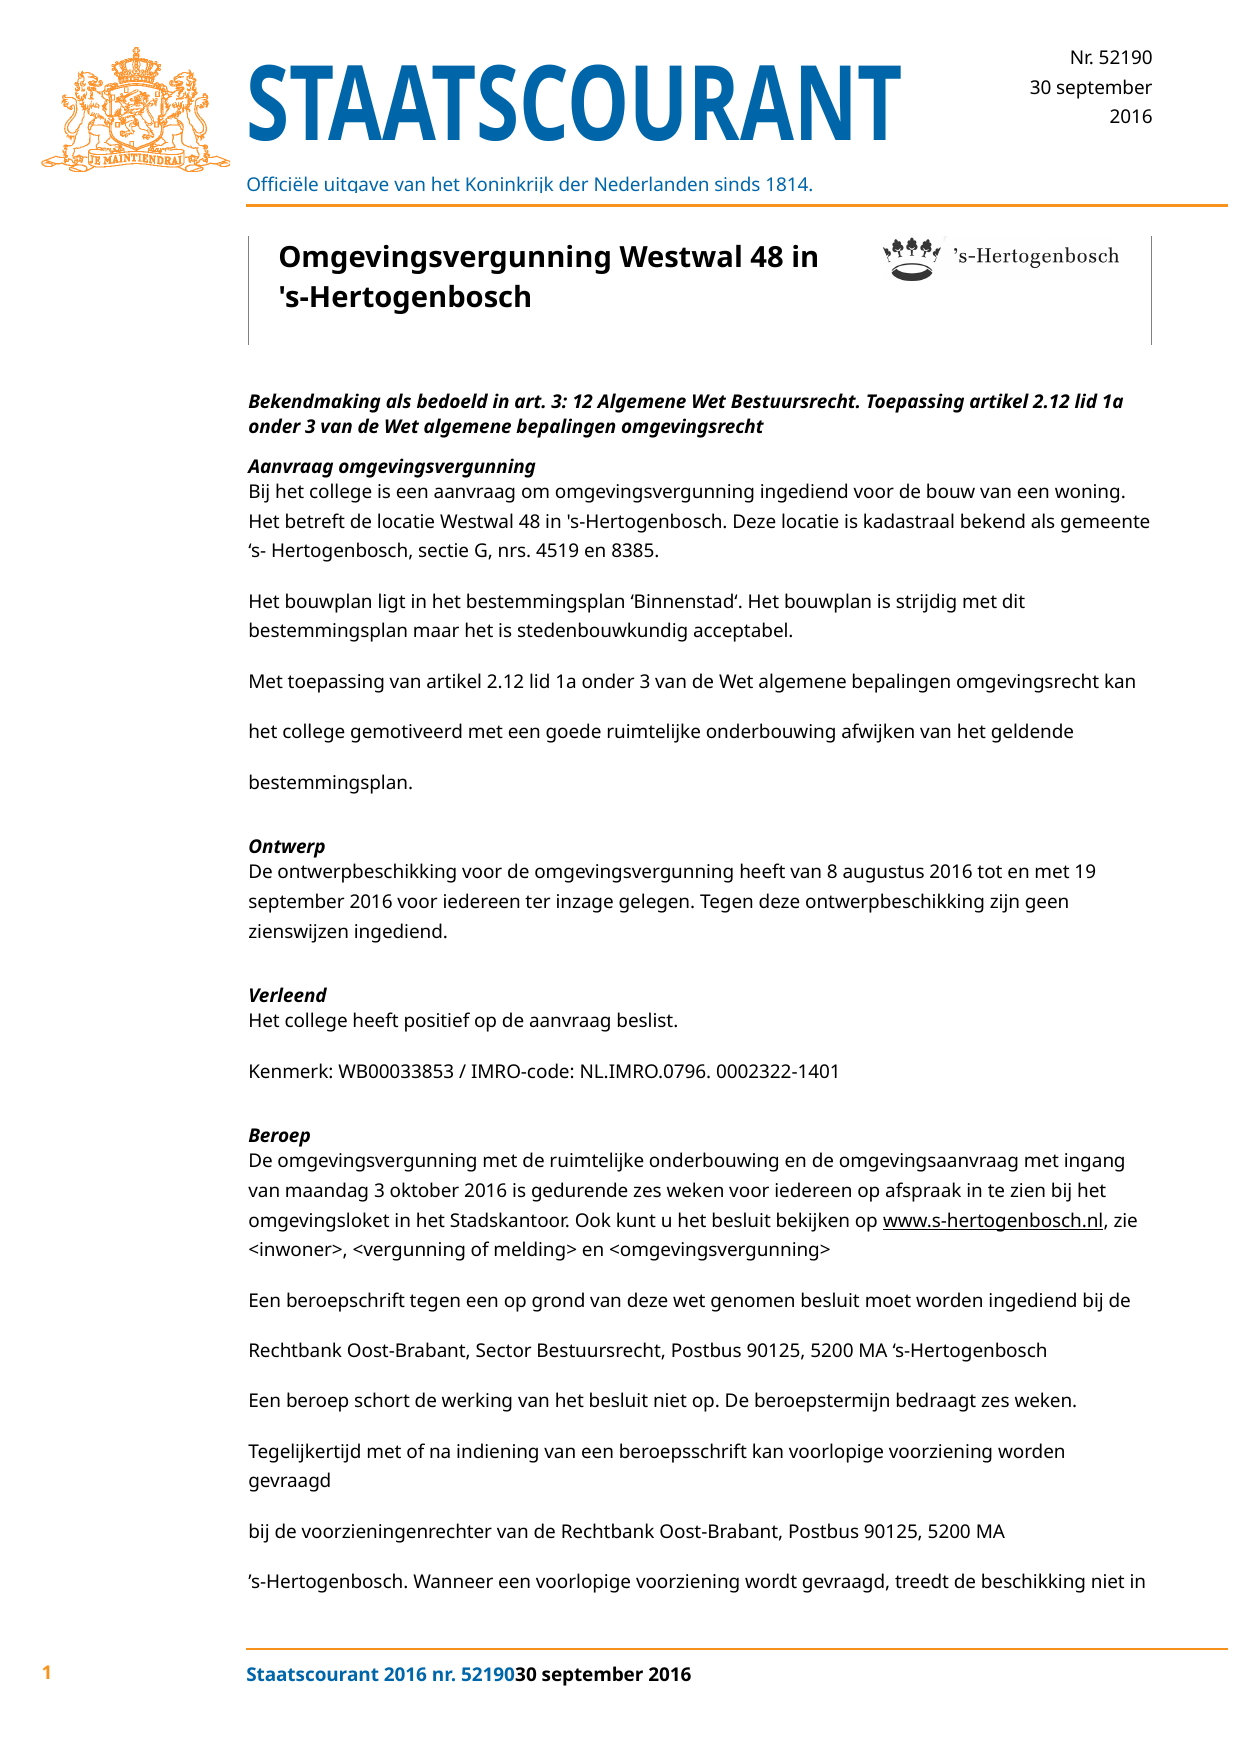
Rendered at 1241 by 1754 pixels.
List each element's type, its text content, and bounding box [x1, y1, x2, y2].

text het college gemotiveerd met een goede ruimtelijke onderbouwing afwijken van het geldende [248, 718, 1152, 744]
text Beroep [248, 1122, 1152, 1148]
text Verleend [248, 982, 1152, 1007]
text ’s-Hertogenbosch. Wanneer een voorlopige voorziening wordt gevraagd, treedt de beschikking niet in [248, 1568, 1152, 1594]
text De omgevingsvergunning met de ruimtelijke onderbouwing en de omgevingsaanvraag met ingang van maandag 3 oktober 2016 is gedurende zes weken voor iedereen op afspraak in te zien bij het omgevingsloket in het Stadskantoor. Ook kunt u het besluit bekijken op www.s-hertogenbosch.nl, zie <inwoner>, <vergunning of melding> en <omgevingsvergunning> [248, 1148, 1152, 1262]
text bestemmingsplan. [248, 769, 1152, 795]
text Met toepassing van artikel 2.12 lid 1a onder 3 van de Wet algemene bepalingen omgevingsrecht kan [248, 668, 1152, 694]
text Het bouwplan ligt in het bestemmingsplan ‘Binnenstad‘. Het bouwplan is strijdig met dit bestemmingsplan maar het is stedenbouwkundig acceptabel. [248, 588, 1152, 643]
table_header Omgevingsvergunning Westwal 48 in 's-Hertogenbosch [249, 236, 850, 345]
picture [882, 236, 1119, 281]
text bij de voorzieningenrechter van de Rechtbank Oost-Brabant, Postbus 90125, 5200 MA [248, 1518, 1152, 1544]
text Een beroep schort de werking van het besluit niet op. De beroepstermijn bedraagt zes weken. [248, 1388, 1152, 1413]
text Ontwerp [248, 833, 1152, 859]
text Rechtbank Oost-Brabant, Sector Bestuursrecht, Postbus 90125, 5200 MA ‘s-Hertogenbosch [248, 1337, 1152, 1363]
table_header [850, 236, 1151, 345]
text Aanvraag omgevingsvergunning [248, 453, 1152, 478]
text Bij het college is een aanvraag om omgevingsvergunning ingediend voor de bouw van een woning. Het betreft de locatie Westwal 48 in 's-Hertogenbosch. Deze locatie is kadastraal bekend als gemeente ‘s- Hertogenbosch, sectie G, nrs. 4519 en 8385. [248, 478, 1152, 563]
picture [41, 47, 231, 172]
text Kenmerk: WB00033853 / IMRO-code: NL.IMRO.0796. 0002322-1401 [248, 1058, 1152, 1084]
text Het college heeft positief op de aanvraag beslist. [248, 1007, 1152, 1033]
text Tegelijkertijd met of na indiening van een beroepsschrift kan voorlopige voorziening worden gevraagd [248, 1438, 1152, 1493]
text Bekendmaking als bedoeld in art. 3: 12 Algemene Wet Bestuursrecht. Toepassing artikel 2.12 lid 1a onder 3 van de Wet algemene bepalingen omgevingsrecht [248, 388, 1152, 439]
text Een beroepschrift tegen een op grond van deze wet genomen besluit moet worden ingediend bij de [248, 1287, 1152, 1312]
text De ontwerpbeschikking voor de omgevingsvergunning heeft van 8 augustus 2016 tot en met 19 september 2016 voor iedereen ter inzage gelegen. Tegen deze ontwerpbeschikking zijn geen zienswijzen ingediend. [248, 859, 1152, 943]
